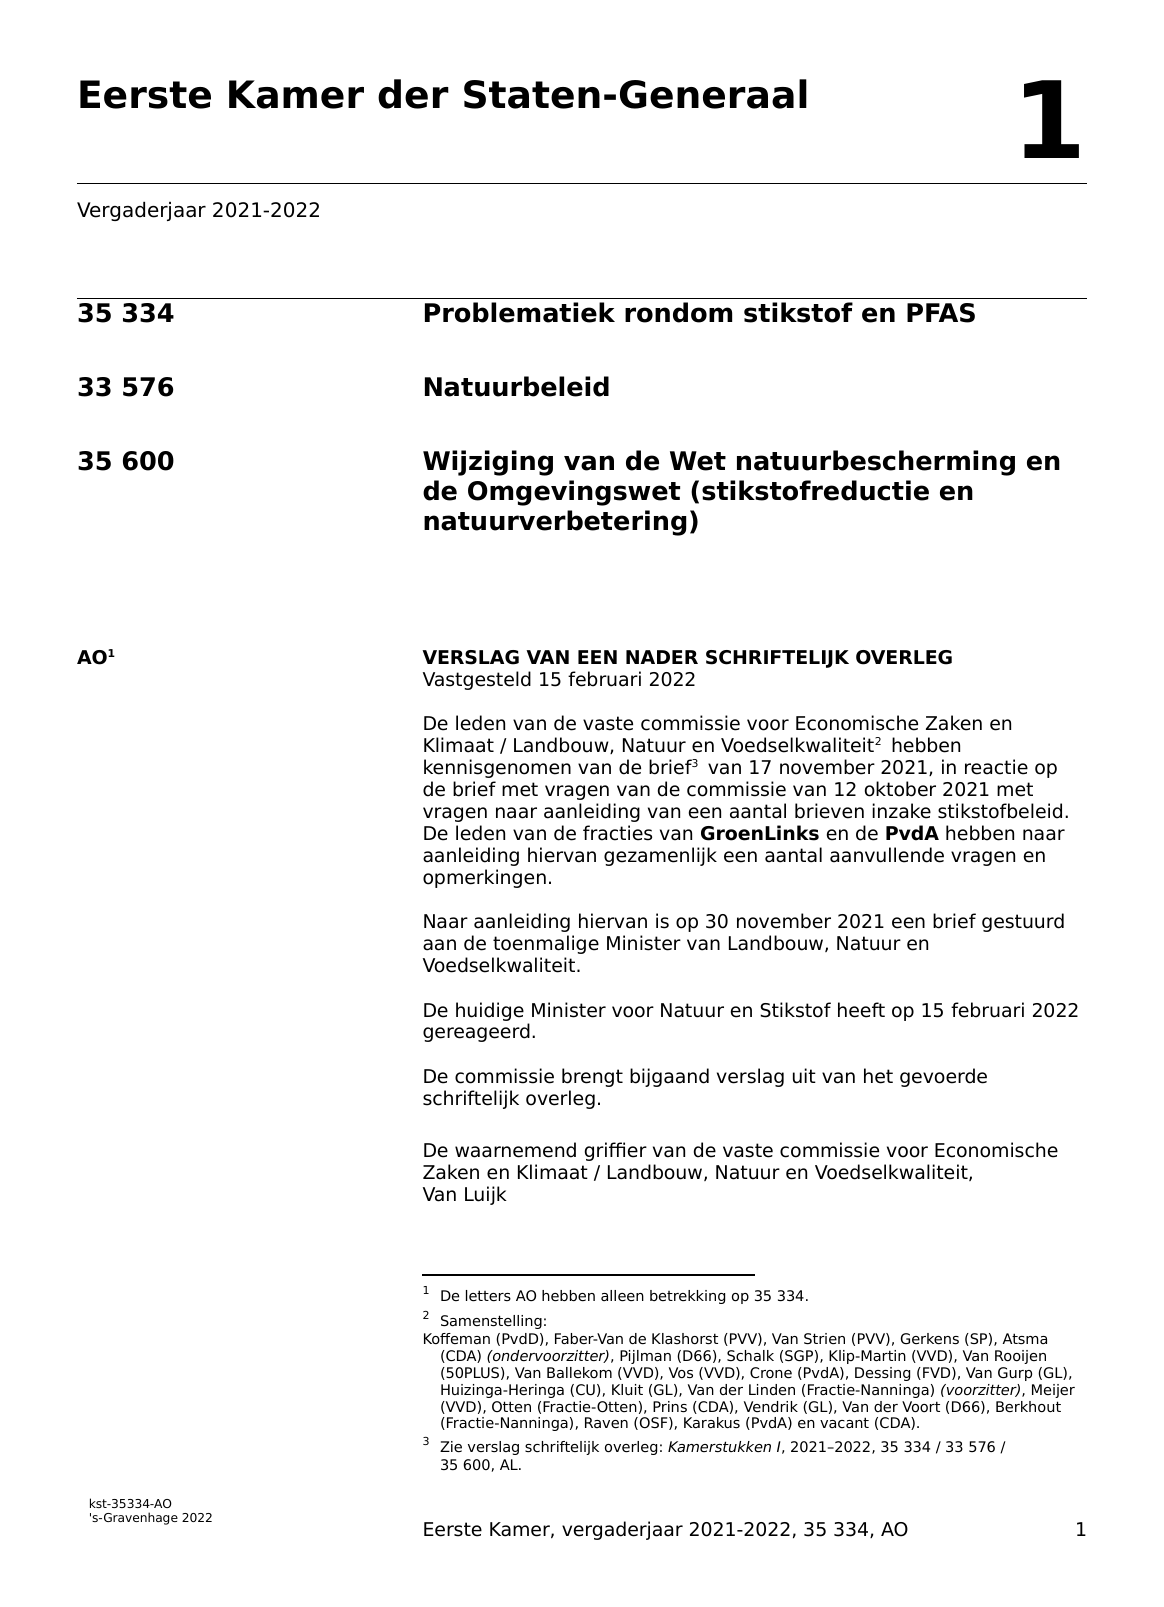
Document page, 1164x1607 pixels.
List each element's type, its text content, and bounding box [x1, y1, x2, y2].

text De letters AO hebben alleen betrekking op 35 334. [422, 1284, 1087, 1306]
text Vastgesteld 15 februari 2022 [422, 669, 1087, 691]
text Naar aanleiding hiervan is op 30 november 2021 een brief gestuurd aan de toenmalige Minister van Landbouw, Natuur en Voedselkwaliteit. [422, 911, 1087, 977]
table_cell Vergaderjaar 2021-2022 [77, 184, 1087, 298]
subtitle 33 576 Natuurbeleid [77, 373, 1087, 403]
text Samenstelling: [422, 1309, 1087, 1331]
text Zie verslag schriftelijk overleg: Kamerstukken I, 2021–2022, 35 334 / 33 576 / 35 600, AL. [422, 1435, 1087, 1474]
text De waarnemend griffier van de vaste commissie voor Economische Zaken en Klimaat / Landbouw, Natuur en Voedselkwaliteit, Van Luijk [422, 1139, 1087, 1206]
text 's-Gravenhage 2022 [88, 1511, 323, 1525]
text De huidige Minister voor Natuur en Stikstof heeft op 15 februari 2022 gereageerd. [422, 999, 1087, 1043]
text De leden van de vaste commissie voor Economische Zaken en Klimaat / Landbouw, Natuur en Voedselkwaliteit hebben kennisgenomen van de brief van 17 november 2021, in reactie op de brief met vragen van de commissie van 12 oktober 2021 met vragen naar aanleiding van een aantal brieven inzake stikstofbeleid. De leden van de fracties van GroenLinks en de PvdA hebben naar aanleiding hiervan gezamenlijk een aantal aanvullende vragen en opmerkingen. [422, 713, 1087, 889]
text Koffeman (PvdD), Faber-Van de Klashorst (PVV), Van Strien (PVV), Gerkens (SP), Atsma (CDA) (ondervoorzitter), Pijlman (D66), Schalk (SGP), Klip-Martin (VVD), Van Rooijen (50PLUS), Van Ballekom (VVD), Vos (VVD), Crone (PvdA), Dessing (FVD), Van Gurp (GL), Huizinga-Heringa (CU), Kluit (GL), Van der Linden (Fractie-Nanninga) (voorzitter), Meijer (VVD), Otten (Fractie-Otten), Prins (CDA), Vendrik (GL), Van der Voort (D66), Berkhout (Fractie-Nanninga), Raven (OSF), Karakus (PvdA) en vacant (CDA). [422, 1331, 1087, 1432]
table_header Eerste Kamer der Staten-Generaal [77, 59, 886, 183]
text kst-35334-AO [88, 1497, 323, 1511]
table_header 1 [886, 59, 1087, 183]
subtitle AO VERSLAG VAN EEN NADER SCHRIFTELIJK OVERLEG [77, 647, 1087, 669]
subtitle 35 600 Wijziging van de Wet natuurbescherming en de Omgevingswet (stikstofreductie en natuurverbetering) [77, 447, 1087, 536]
text De commissie brengt bijgaand verslag uit van het gevoerde schriftelijk overleg. [422, 1066, 1087, 1109]
subtitle 35 334 Problematiek rondom stikstof en PFAS [77, 299, 1087, 329]
